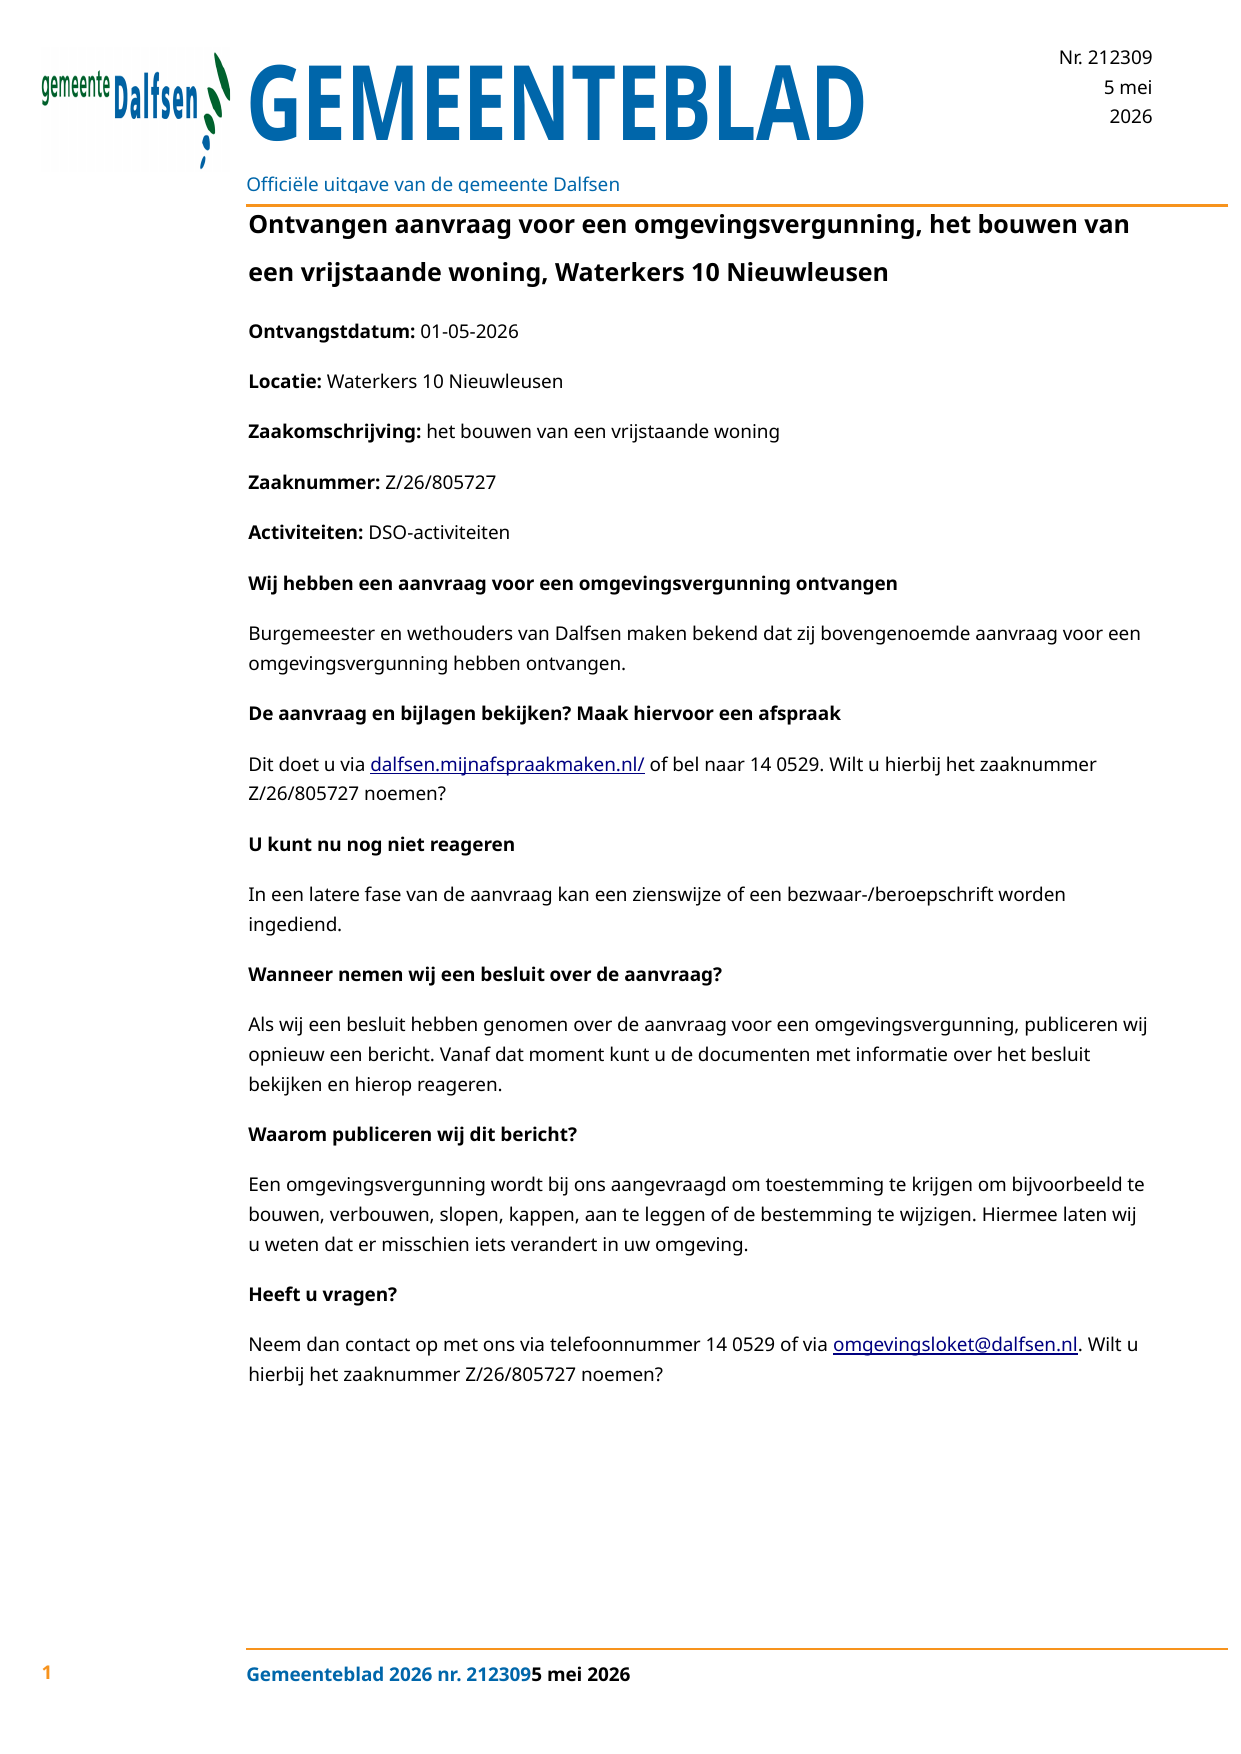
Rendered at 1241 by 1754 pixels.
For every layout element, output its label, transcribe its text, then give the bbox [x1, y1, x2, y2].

text Heeft u vragen? [248, 1281, 1152, 1307]
text Burgemeester en wethouders van Dalfsen maken bekend dat zij bovengenoemde aanvraag voor een omgevingsvergunning hebben ontvangen. [248, 620, 1152, 676]
text Activiteiten: DSO-activiteiten [248, 519, 1152, 545]
text Ontvangstdatum: 01-05-2026 [248, 318, 1152, 344]
picture [41, 47, 231, 172]
text Dit doet u via dalfsen.mijnafspraakmaken.nl/ of bel naar 14 0529. Wilt u hierbij het zaaknummer Z/26/805727 noemen? [248, 751, 1152, 806]
text Zaaknummer: Z/26/805727 [248, 469, 1152, 495]
text Waarom publiceren wij dit bericht? [248, 1121, 1152, 1147]
text Als wij een besluit hebben genomen over de aanvraag voor een omgevingsvergunning, publiceren wij opnieuw een bericht. Vanaf dat moment kunt u de documenten met informatie over het besluit bekijken en hierop reageren. [248, 1012, 1152, 1097]
text Neem dan contact op met ons via telefoonnummer 14 0529 of via omgevingsloket@dalfsen.nl. Wilt u hierbij het zaaknummer Z/26/805727 noemen? [248, 1332, 1152, 1387]
text Zaakomschrijving: het bouwen van een vrijstaande woning [248, 419, 1152, 444]
text U kunt nu nog niet reageren [248, 831, 1152, 857]
text Een omgevingsvergunning wordt bij ons aangevraagd om toestemming te krijgen om bijvoorbeeld te bouwen, verbouwen, slopen, kappen, aan te leggen of de bestemming te wijzigen. Hiermee laten wij u weten dat er misschien iets verandert in uw omgeving. [248, 1172, 1152, 1257]
text In een latere fase van de aanvraag kan een zienswijze of een bezwaar-/beroepschrift worden ingediend. [248, 881, 1152, 937]
text Ontvangen aanvraag voor een omgevingsvergunning, het bouwen van een vrijstaande woning, Waterkers 10 Nieuwleusen [248, 207, 1152, 288]
text Locatie: Waterkers 10 Nieuwleusen [248, 368, 1152, 394]
text Wanneer nemen wij een besluit over de aanvraag? [248, 961, 1152, 987]
text Wij hebben een aanvraag voor een omgevingsvergunning ontvangen [248, 570, 1152, 596]
text De aanvraag en bijlagen bekijken? Maak hiervoor een afspraak [248, 700, 1152, 726]
